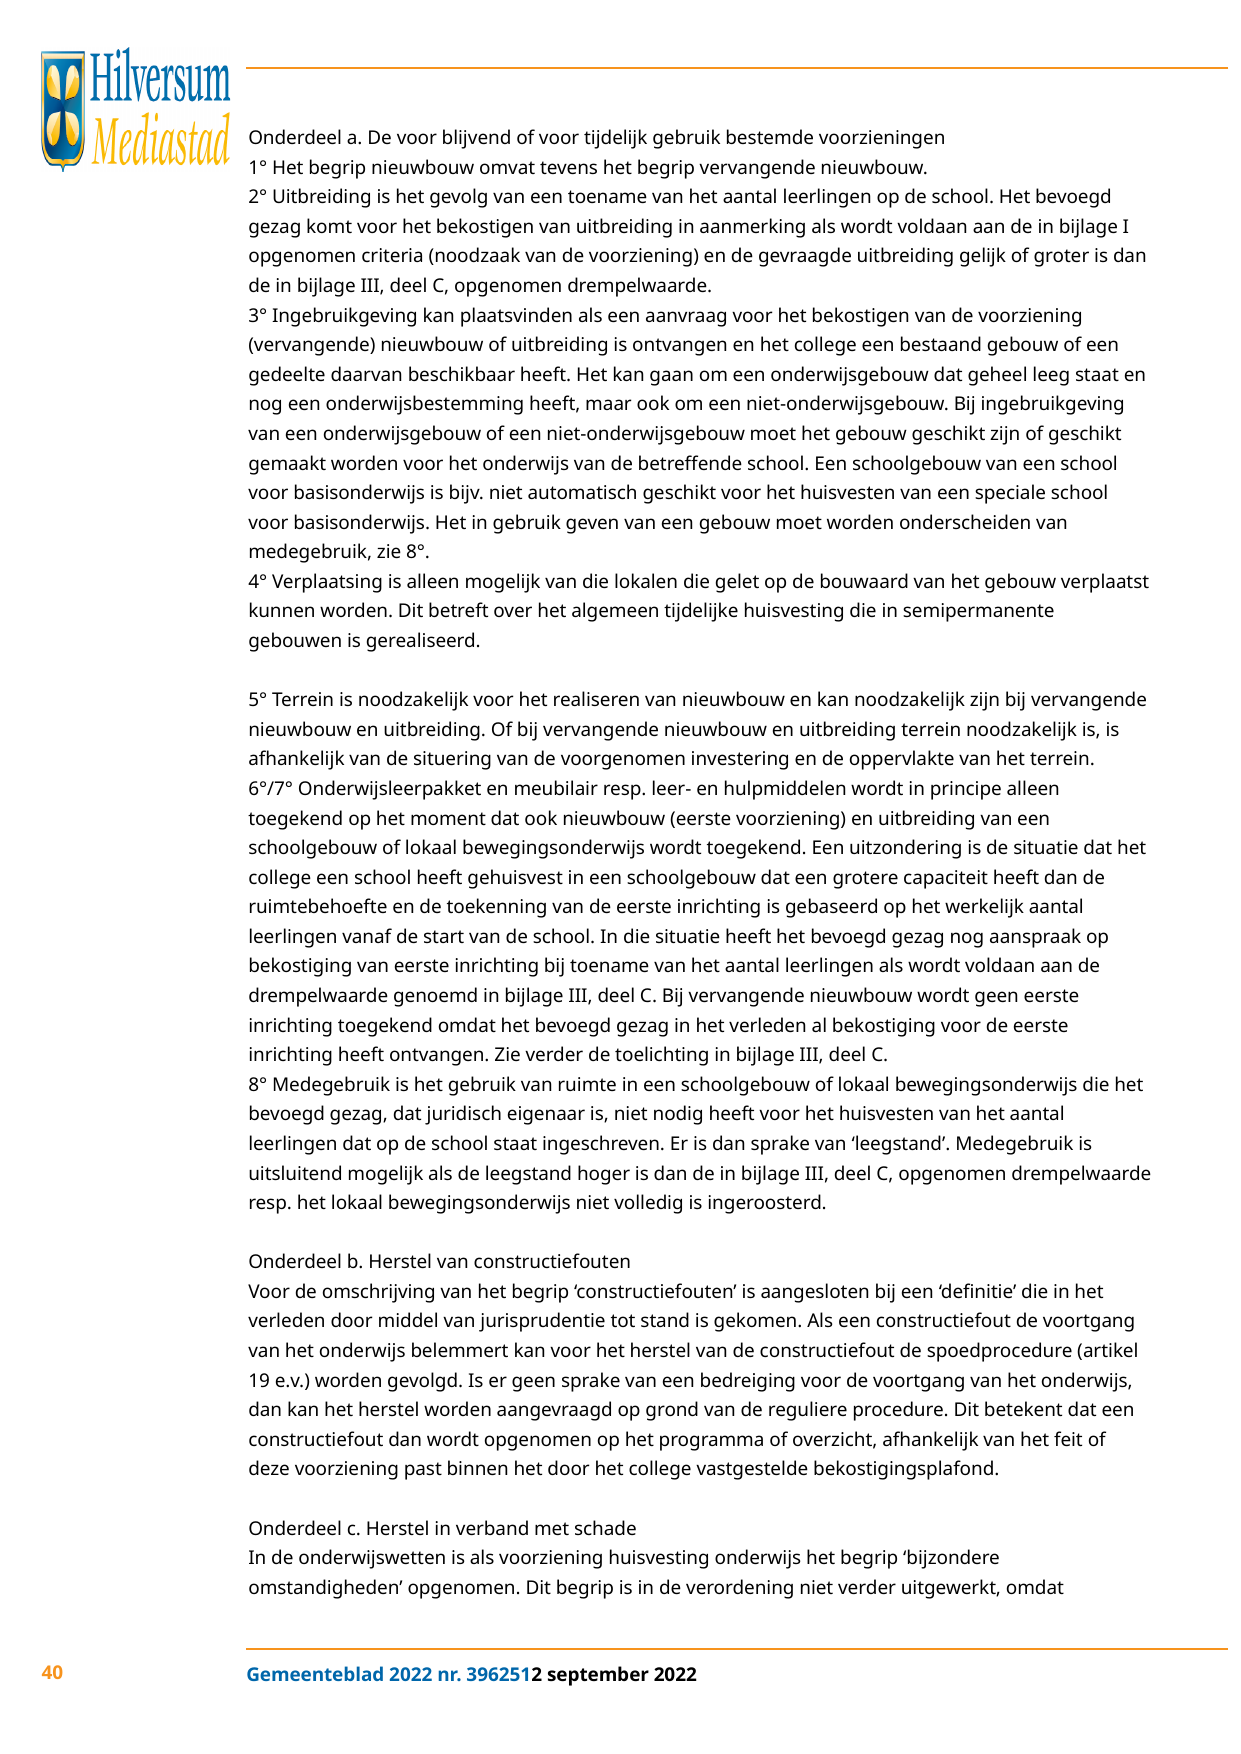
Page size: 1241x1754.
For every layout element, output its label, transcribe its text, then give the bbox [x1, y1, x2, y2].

text 4° Verplaatsing is alleen mogelijk van die lokalen die gelet op de bouwaard van het gebouw verplaatst kunnen worden. Dit betreft over het algemeen tijdelijke huisvesting die in semipermanente gebouwen is gerealiseerd. [248, 568, 1152, 653]
text In de onderwijswetten is als voorziening huisvesting onderwijs het begrip ‘bijzondere omstandigheden’ opgenomen. Dit begrip is in de verordening niet verder uitgewerkt, omdat [248, 1544, 1152, 1600]
text 6°/7° Onderwijsleerpakket en meubilair resp. leer- en hulpmiddelen wordt in principe alleen toegekend op het moment dat ook nieuwbouw (eerste voorziening) en uitbreiding van een schoolgebouw of lokaal bewegingsonderwijs wordt toegekend. Een uitzondering is de situatie dat het college een school heeft gehuisvest in een schoolgebouw dat een grotere capaciteit heeft dan de ruimtebehoefte en de toekenning van de eerste inrichting is gebaseerd op het werkelijk aantal leerlingen vanaf de start van de school. In die situatie heeft het bevoegd gezag nog aanspraak op bekostiging van eerste inrichting bij toename van het aantal leerlingen als wordt voldaan aan de drempelwaarde genoemd in bijlage III, deel C. Bij vervangende nieuwbouw wordt geen eerste inrichting toegekend omdat het bevoegd gezag in het verleden al bekostiging voor de eerste inrichting heeft ontvangen. Zie verder de toelichting in bijlage III, deel C. [248, 775, 1152, 1067]
text 2° Uitbreiding is het gevolg van een toename van het aantal leerlingen op de school. Het bevoegd gezag komt voor het bekostigen van uitbreiding in aanmerking als wordt voldaan aan de in bijlage I opgenomen criteria (noodzaak van de voorziening) en de gevraagde uitbreiding gelijk of groter is dan de in bijlage III, deel C, opgenomen drempelwaarde. [248, 183, 1152, 298]
text 8° Medegebruik is het gebruik van ruimte in een schoolgebouw of lokaal bewegingsonderwijs die het bevoegd gezag, dat juridisch eigenaar is, niet nodig heeft voor het huisvesten van het aantal leerlingen dat op de school staat ingeschreven. Er is dan sprake van ‘leegstand’. Medegebruik is uitsluitend mogelijk als de leegstand hoger is dan de in bijlage III, deel C, opgenomen drempelwaarde resp. het lokaal bewegingsonderwijs niet volledig is ingeroosterd. [248, 1071, 1152, 1215]
text Onderdeel a. De voor blijvend of voor tijdelijk gebruik bestemde voorzieningen [248, 124, 1152, 150]
picture [41, 47, 231, 172]
text 3° Ingebruikgeving kan plaatsvinden als een aanvraag voor het bekostigen van de voorziening (vervangende) nieuwbouw of uitbreiding is ontvangen en het college een bestaand gebouw of een gedeelte daarvan beschikbaar heeft. Het kan gaan om een onderwijsgebouw dat geheel leeg staat en nog een onderwijsbestemming heeft, maar ook om een niet-onderwijsgebouw. Bij ingebruikgeving van een onderwijsgebouw of een niet-onderwijsgebouw moet het gebouw geschikt zijn of geschikt gemaakt worden voor het onderwijs van de betreffende school. Een schoolgebouw van een school voor basisonderwijs is bijv. niet automatisch geschikt voor het huisvesten van een speciale school voor basisonderwijs. Het in gebruik geven van een gebouw moet worden onderscheiden van medegebruik, zie 8°. [248, 302, 1152, 564]
text Onderdeel c. Herstel in verband met schade [248, 1515, 1152, 1541]
text 1° Het begrip nieuwbouw omvat tevens het begrip vervangende nieuwbouw. [248, 154, 1152, 180]
text 5° Terrein is noodzakelijk voor het realiseren van nieuwbouw en kan noodzakelijk zijn bij vervangende nieuwbouw en uitbreiding. Of bij vervangende nieuwbouw en uitbreiding terrein noodzakelijk is, is afhankelijk van de situering van de voorgenomen investering en de oppervlakte van het terrein. [248, 686, 1152, 771]
text Onderdeel b. Herstel van constructiefouten [248, 1248, 1152, 1274]
text Voor de omschrijving van het begrip ‘constructiefouten’ is aangesloten bij een ‘definitie’ die in het verleden door middel van jurisprudentie tot stand is gekomen. Als een constructiefout de voortgang van het onderwijs belemmert kan voor het herstel van de constructiefout de spoedprocedure (artikel 19 e.v.) worden gevolgd. Is er geen sprake van een bedreiging voor de voortgang van het onderwijs, dan kan het herstel worden aangevraagd op grond van de reguliere procedure. Dit betekent dat een constructiefout dan wordt opgenomen op het programma of overzicht, afhankelijk van het feit of deze voorziening past binnen het door het college vastgestelde bekostigingsplafond. [248, 1278, 1152, 1481]
